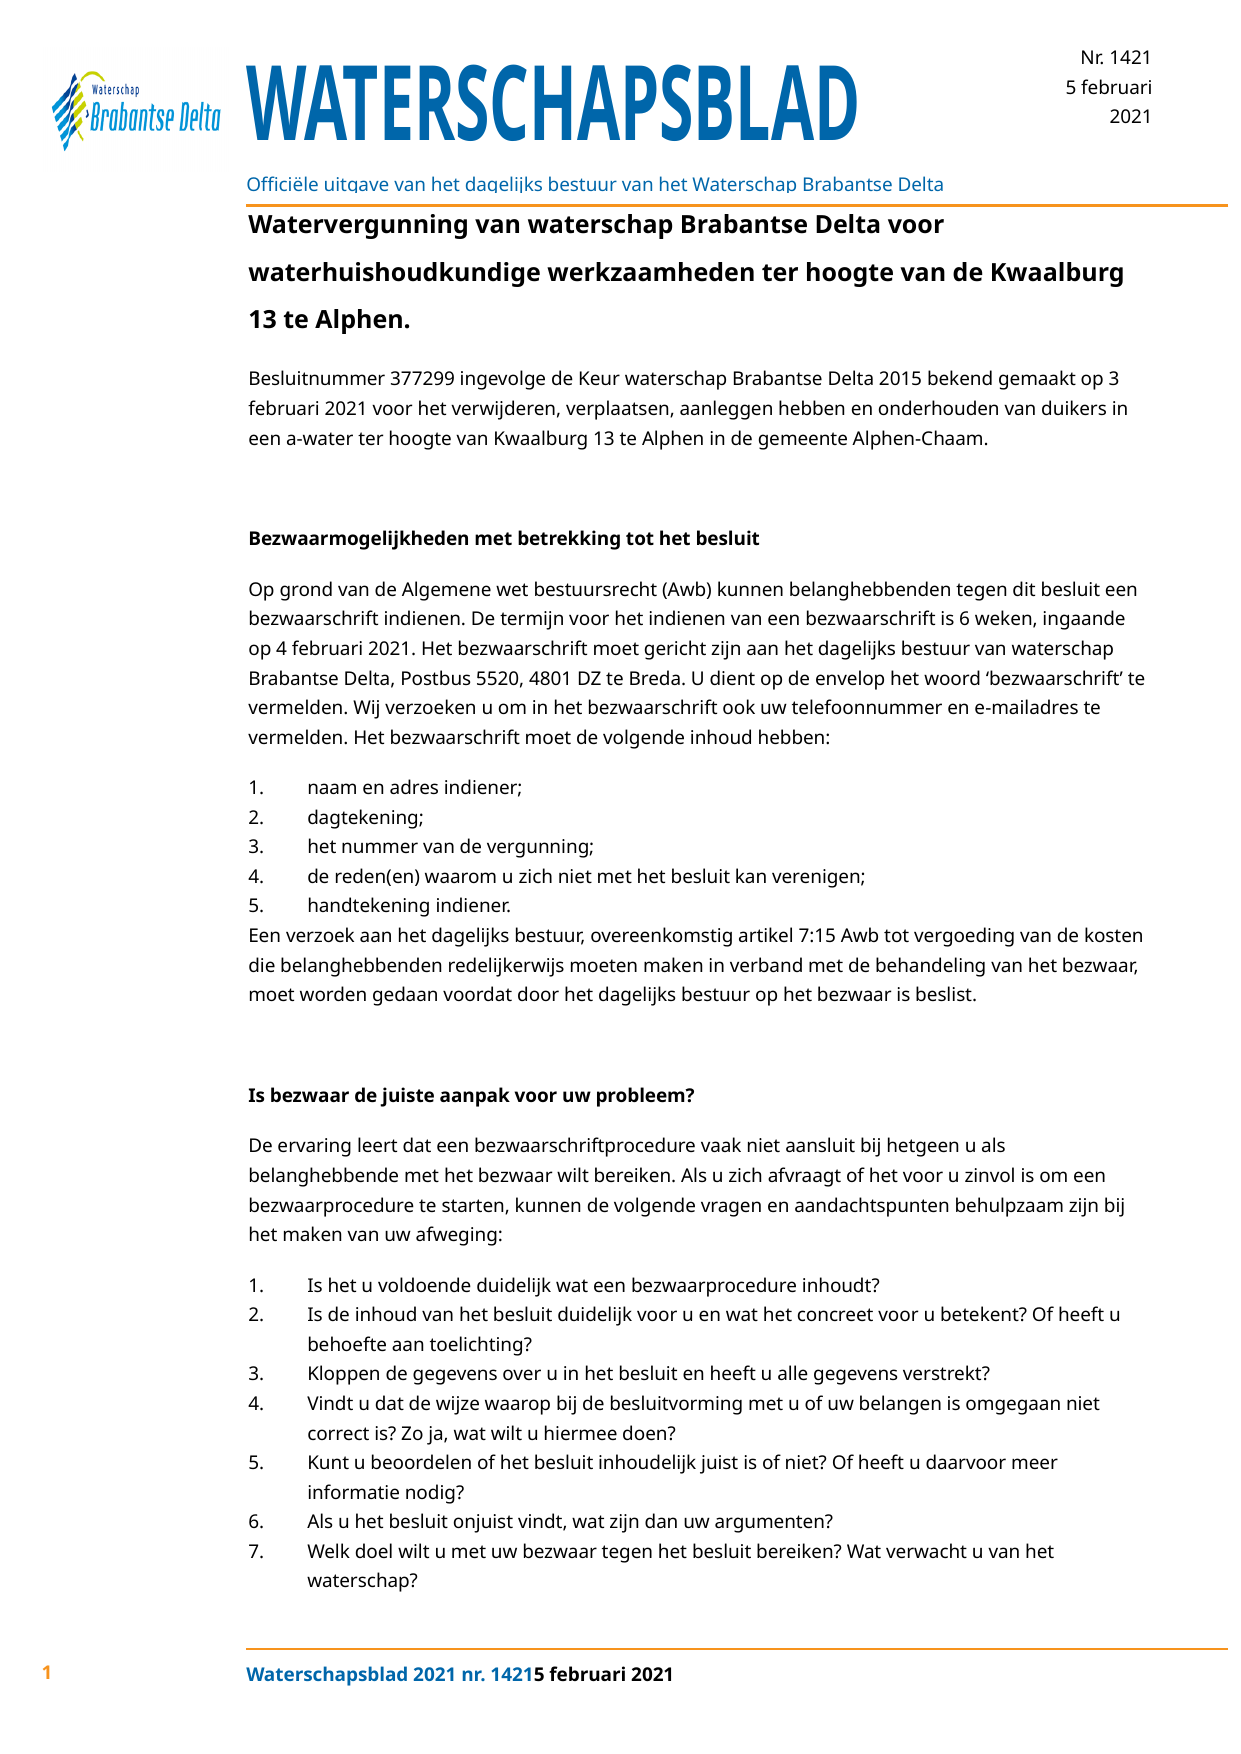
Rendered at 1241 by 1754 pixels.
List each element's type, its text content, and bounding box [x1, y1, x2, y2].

text Watervergunning van waterschap Brabantse Delta voor waterhuishoudkundige werkzaamheden ter hoogte van de Kwaalburg 13 te Alphen. [248, 207, 1152, 336]
list Welk doel wilt u met uw bezwaar tegen het besluit bereiken? Wat verwacht u van het waterschap? [248, 1538, 1152, 1593]
text Is bezwaar de juiste aanpak voor uw probleem? [248, 1082, 1152, 1108]
list Kunt u beoordelen of het besluit inhoudelijk juist is of niet? Of heeft u daarvoor meer informatie nodig? [248, 1449, 1152, 1504]
list handtekening indiener. [248, 893, 1152, 918]
list Is het u voldoende duidelijk wat een bezwaarprocedure inhoudt? [248, 1272, 1152, 1297]
list de reden(en) waarom u zich niet met het besluit kan verenigen; [248, 863, 1152, 889]
text Op grond van de Algemene wet bestuursrecht (Awb) kunnen belanghebbenden tegen dit besluit een bezwaarschrift indienen. De termijn voor het indienen van een bezwaarschrift is 6 weken, ingaande op 4 februari 2021. Het bezwaarschrift moet gericht zijn aan het dagelijks bestuur van waterschap Brabantse Delta, Postbus 5520, 4801 DZ te Breda. U dient op de envelop het woord ‘bezwaarschrift’ te vermelden. Wij verzoeken u om in het bezwaarschrift ook uw telefoonnummer en e‑mailadres te vermelden. Het bezwaarschrift moet de volgende inhoud hebben: [248, 576, 1152, 749]
text De ervaring leert dat een bezwaarschriftprocedure vaak niet aansluit bij hetgeen u als belanghebbende met het bezwaar wilt bereiken. Als u zich afvraagt of het voor u zinvol is om een bezwaarprocedure te starten, kunnen de volgende vragen en aandachtspunten behulpzaam zijn bij het maken van uw afweging: [248, 1133, 1152, 1247]
list Vindt u dat de wijze waarop bij de besluitvorming met u of uw belangen is omgegaan niet correct is? Zo ja, wat wilt u hiermee doen? [248, 1390, 1152, 1445]
list het nummer van de vergunning; [248, 833, 1152, 859]
picture [41, 47, 231, 172]
list naam en adres indiener; [248, 774, 1152, 800]
list Is de inhoud van het besluit duidelijk voor u en wat het concreet voor u betekent? Of heeft u behoefte aan toelichting? [248, 1301, 1152, 1357]
list Als u het besluit onjuist vindt, wat zijn dan uw argumenten? [248, 1508, 1152, 1534]
text Besluitnummer 377299 ingevolge de Keur waterschap Brabantse Delta 2015 bekend gemaakt op 3 februari 2021 voor het verwijderen, verplaatsen, aanleggen hebben en onderhouden van duikers in een a-water ter hoogte van Kwaalburg 13 te Alphen in de gemeente Alphen-Chaam. [248, 366, 1152, 450]
text Een verzoek aan het dagelijks bestuur, overeenkomstig artikel 7:15 Awb tot vergoeding van de kosten die belanghebbenden redelijkerwijs moeten maken in verband met de behandeling van het bezwaar, moet worden gedaan voordat door het dagelijks bestuur op het bezwaar is beslist. [248, 922, 1152, 1007]
list dagtekening; [248, 804, 1152, 829]
text Bezwaarmogelijkheden met betrekking tot het besluit [248, 526, 1152, 551]
list Kloppen de gegevens over u in het besluit en heeft u alle gegevens verstrekt? [248, 1361, 1152, 1386]
